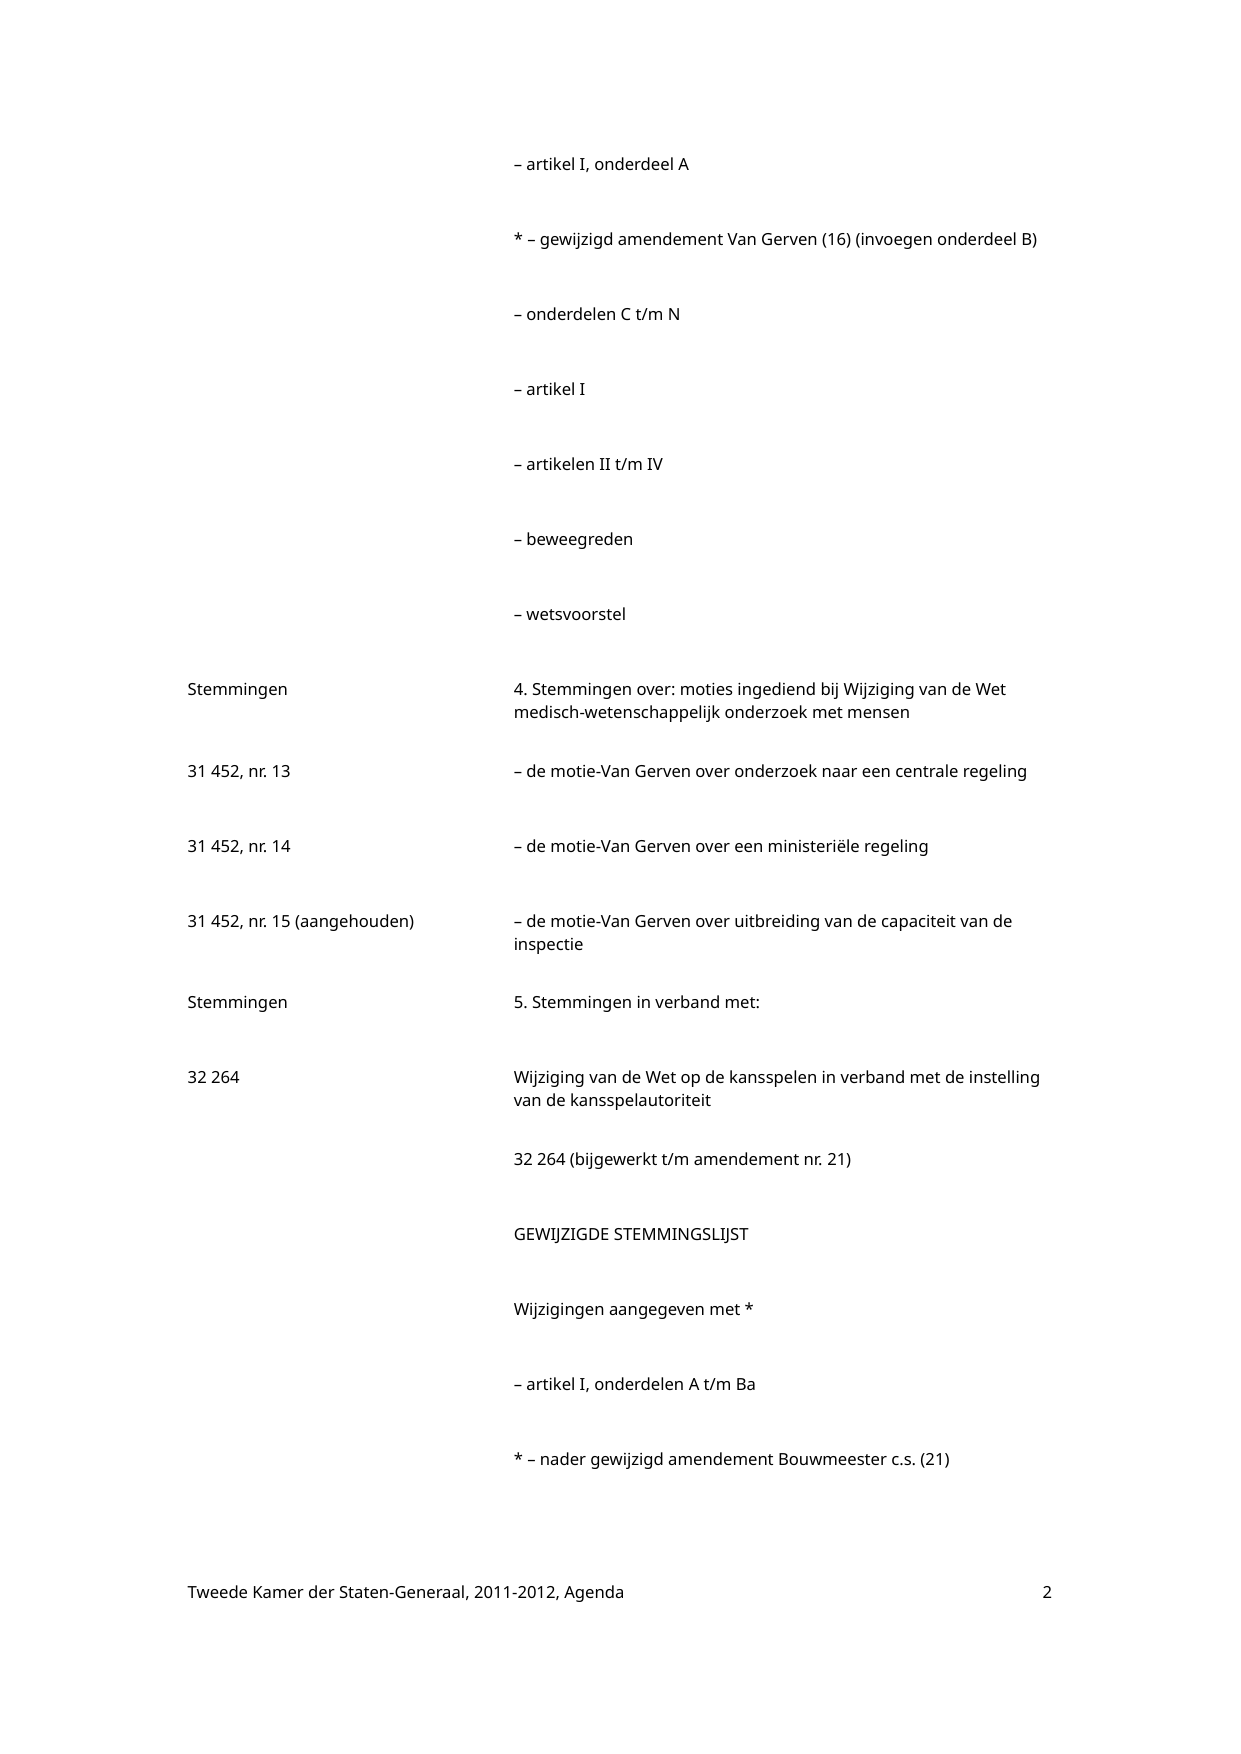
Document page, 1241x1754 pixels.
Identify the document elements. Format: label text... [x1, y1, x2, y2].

table_cell [188, 1144, 490, 1219]
table_cell [490, 906, 510, 988]
table_cell [188, 1294, 490, 1369]
table_cell GEWIJZIGDE STEMMINGSLIJST [510, 1219, 1053, 1294]
table_cell – de motie-Van Gerven over uitbreiding van de capaciteit van de inspectie [510, 906, 1053, 988]
table_cell – artikel I [510, 375, 1053, 450]
table_cell [490, 600, 510, 675]
table_cell – artikel I, onderdeel A [510, 150, 1053, 225]
table_cell [188, 300, 490, 375]
table_cell 32 264 [188, 1063, 490, 1144]
table_cell – artikelen II t/m IV [510, 450, 1053, 525]
table_cell Stemmingen [188, 675, 490, 756]
table_cell [188, 525, 490, 600]
table_cell 31 452, nr. 14 [188, 831, 490, 906]
table_cell [490, 375, 510, 450]
table_cell [490, 300, 510, 375]
table_cell – beweegreden [510, 525, 1053, 600]
table_cell [490, 1294, 510, 1369]
table_cell [188, 150, 490, 225]
table_cell – de motie-Van Gerven over onderzoek naar een centrale regeling [510, 756, 1053, 831]
table_cell Wijziging van de Wet op de kansspelen in verband met de instelling van de kansspelautoriteit [510, 1063, 1053, 1144]
table_cell [490, 988, 510, 1063]
table_cell 32 264 (bijgewerkt t/m amendement nr. 21) [510, 1144, 1053, 1219]
table_cell Stemmingen [188, 988, 490, 1063]
table_cell 31 452, nr. 13 [188, 756, 490, 831]
table_cell [490, 675, 510, 756]
table_cell [188, 1444, 490, 1519]
table_cell [490, 150, 510, 225]
table_cell [490, 1444, 510, 1519]
table_cell [188, 225, 490, 300]
table_cell [490, 525, 510, 600]
table_cell [188, 1219, 490, 1294]
table_cell – onderdelen C t/m N [510, 300, 1053, 375]
table_cell – de motie-Van Gerven over een ministeriële regeling [510, 831, 1053, 906]
table_cell 4. Stemmingen over: moties ingediend bij Wijziging van de Wet medisch-wetenschappelijk onderzoek met mensen [510, 675, 1053, 756]
table_cell [188, 1369, 490, 1444]
table_cell [490, 831, 510, 906]
table_cell [490, 756, 510, 831]
table_cell * – gewijzigd amendement Van Gerven (16) (invoegen onderdeel B) [510, 225, 1053, 300]
table_cell [188, 450, 490, 525]
table_cell [490, 450, 510, 525]
table_cell [490, 225, 510, 300]
table_cell [188, 375, 490, 450]
table_cell Wijzigingen aangegeven met * [510, 1294, 1053, 1369]
table_cell [490, 1219, 510, 1294]
table_cell [188, 600, 490, 675]
table_cell – artikel I, onderdelen A t/m Ba [510, 1369, 1053, 1444]
table_cell [490, 1369, 510, 1444]
table_cell 31 452, nr. 15 (aangehouden) [188, 906, 490, 988]
table_cell * – nader gewijzigd amendement Bouwmeester c.s. (21) [510, 1444, 1053, 1519]
table_cell [490, 1144, 510, 1219]
table_cell 5. Stemmingen in verband met: [510, 988, 1053, 1063]
table_cell [490, 1063, 510, 1144]
table_cell – wetsvoorstel [510, 600, 1053, 675]
